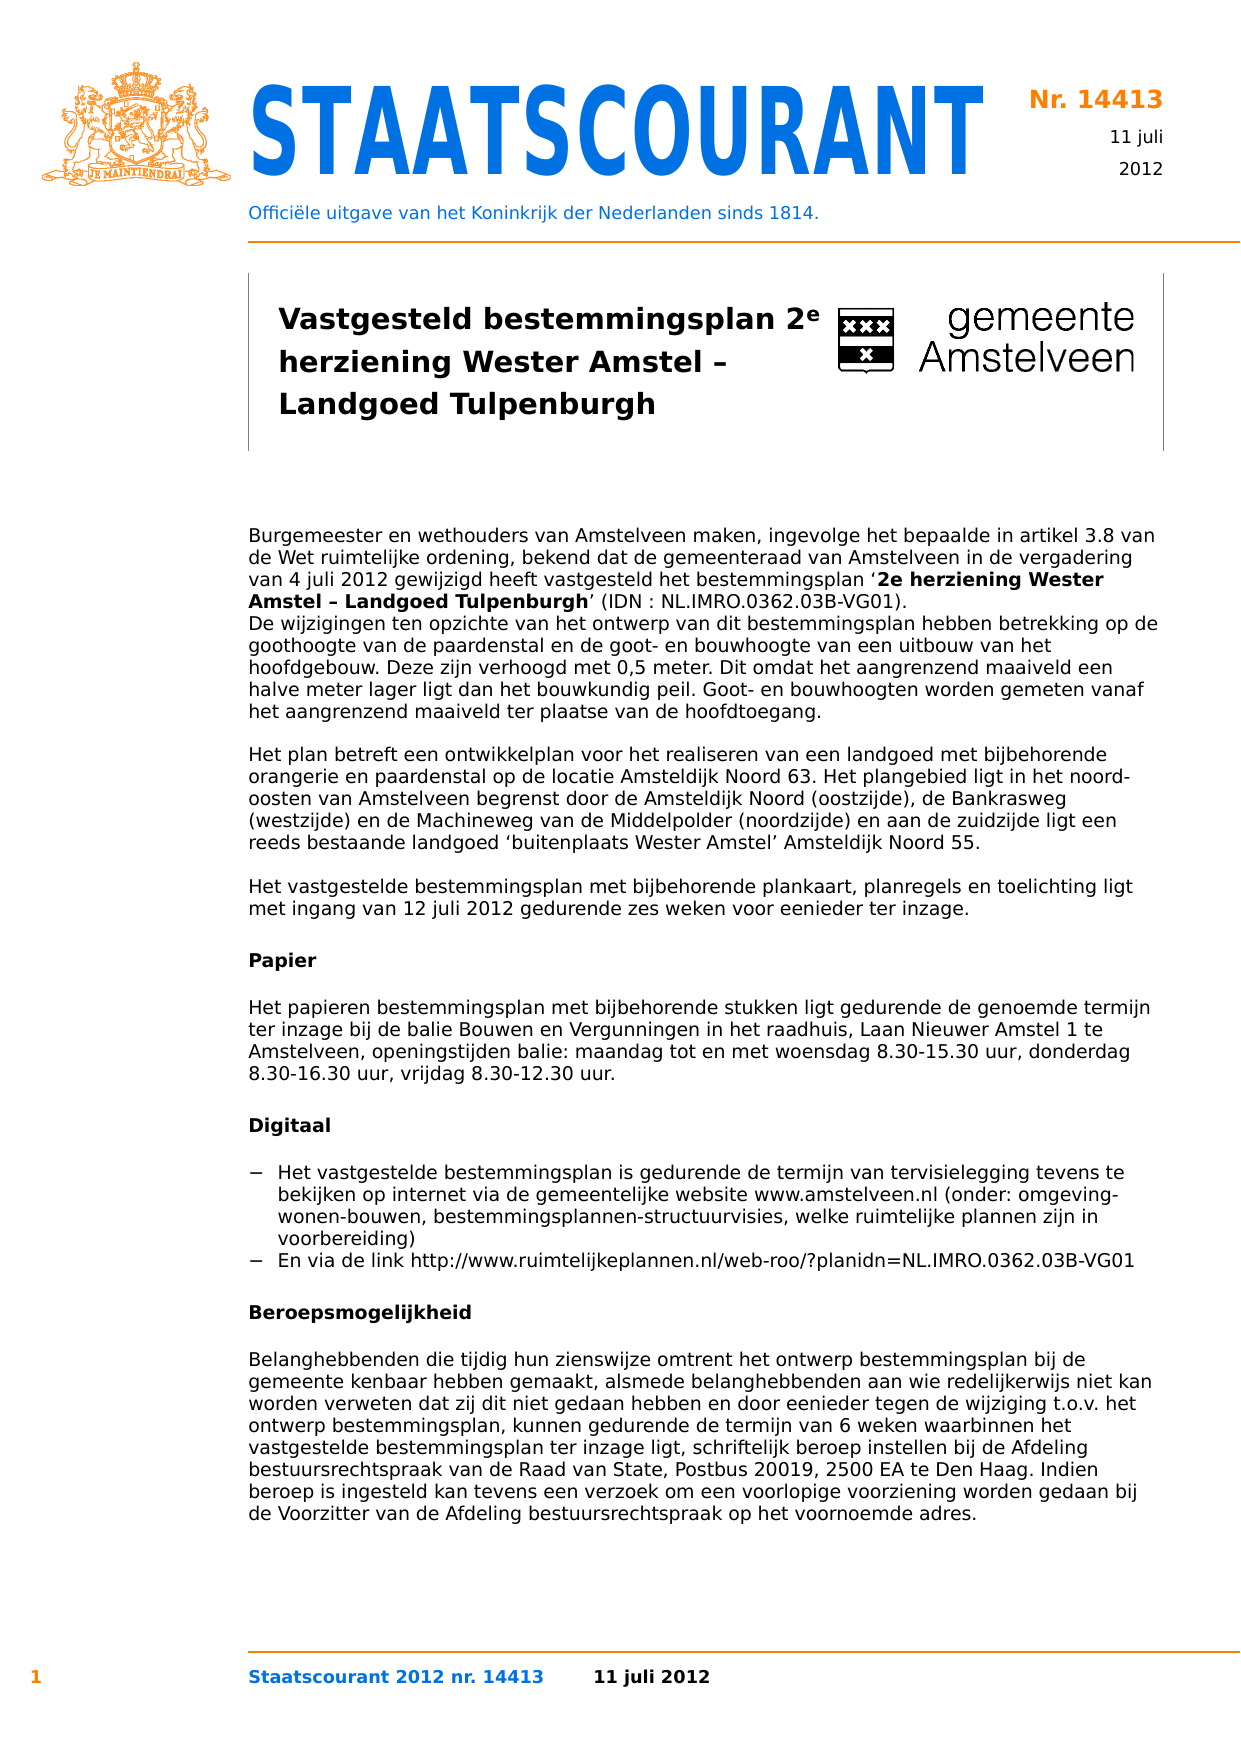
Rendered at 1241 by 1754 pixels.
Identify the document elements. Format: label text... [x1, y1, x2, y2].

table_cell 11 juli [998, 121, 1240, 153]
text De wijzigingen ten opzichte van het ontwerp van dit bestemmingsplan hebben betrekking op de goothoogte van de paardenstal en de goot- en bouwhoogte van een uitbouw van het hoofdgebouw. Deze zijn verhoogd met 0,5 meter. Dit omdat het aangrenzend maaiveld een halve meter lager ligt dan het bouwkundig peil. Goot- en bouwhoogten worden gemeten vanaf het aangrenzend maaiveld ter plaatse van de hoofdtoegang. [248, 613, 1163, 722]
subtitle Vastgesteld bestemmingsplan 2e herziening Wester Amstel – Landgoed Tulpenburgh [249, 273, 1163, 451]
subtitle Papier [248, 950, 1163, 972]
subtitle Digitaal [248, 1115, 1163, 1137]
text Het papieren bestemmingsplan met bijbehorende stukken ligt gedurende de genoemde termijn ter inzage bij de balie Bouwen en Vergunningen in het raadhuis, Laan Nieuwer Amstel 1 te Amstelveen, openingstijden balie: maandag tot en met woensdag 8.30-15.30 uur, donderdag 8.30-16.30 uur, vrijdag 8.30-12.30 uur. [248, 997, 1163, 1085]
text − Het vastgestelde bestemmingsplan is gedurende de termijn van tervisielegging tevens te bekijken op internet via de gemeentelijke website www.amstelveen.nl (onder: omgeving-wonen-bouwen, bestemmingsplannen-structuurvisies, welke ruimtelijke plannen zijn in voorbereiding) [248, 1162, 1163, 1250]
text Het vastgestelde bestemmingsplan met bijbehorende plankaart, planregels en toelichting ligt met ingang van 12 juli 2012 gedurende zes weken voor eenieder ter inzage. [248, 876, 1163, 920]
subtitle Beroepsmogelijkheid [248, 1302, 1163, 1324]
text Burgemeester en wethouders van Amstelveen maken, ingevolge het bepaalde in artikel 3.8 van de Wet ruimtelijke ordening, bekend dat de gemeenteraad van Amstelveen in de vergadering van 4 juli 2012 gewijzigd heeft vastgesteld het bestemmingsplan ‘2e herziening Wester Amstel – Landgoed Tulpenburgh’ (IDN : NL.IMRO.0362.03B-VG01). [248, 525, 1163, 613]
text Belanghebbenden die tijdig hun zienswijze omtrent het ontwerp bestemmingsplan bij de gemeente kenbaar hebben gemaakt, alsmede belanghebbenden aan wie redelijkerwijs niet kan worden verweten dat zij dit niet gedaan hebben en door eenieder tegen de wijziging t.o.v. het ontwerp bestemmingsplan, kunnen gedurende de termijn van 6 weken waarbinnen het vastgestelde bestemmingsplan ter inzage ligt, schriftelijk beroep instellen bij de Afdeling bestuursrechtspraak van de Raad van State, Postbus 20019, 2500 EA te Den Haag. Indien beroep is ingesteld kan tevens een verzoek om een voorlopige voorziening worden gedaan bij de Voorzitter van de Afdeling bestuursrechtspraak op het voornoemde adres. [248, 1349, 1163, 1525]
table_cell Officiële uitgave van het Koninkrijk der Nederlanden sinds 1814. [248, 203, 1240, 241]
text − En via de link http://www.ruimtelijkeplannen.nl/web-roo/?planidn=NL.IMRO.0362.03B-VG01 [248, 1250, 1163, 1272]
table_cell 2012 [998, 153, 1240, 203]
table_header STAATSCOURANT [248, 62, 998, 203]
table_header [25, 62, 248, 241]
picture [838, 302, 1134, 374]
picture [41, 62, 231, 186]
text Het plan betreft een ontwikkelplan voor het realiseren van een landgoed met bijbehorende orangerie en paardenstal op de locatie Amsteldijk Noord 63. Het plangebied ligt in het noord-oosten van Amstelveen begrenst door de Amsteldijk Noord (oostzijde), de Bankrasweg (westzijde) en de Machineweg van de Middelpolder (noordzijde) en aan de zuidzijde ligt een reeds bestaande landgoed ‘buitenplaats Wester Amstel’ Amsteldijk Noord 55. [248, 744, 1163, 854]
table_header Nr. 14413 [998, 62, 1240, 121]
